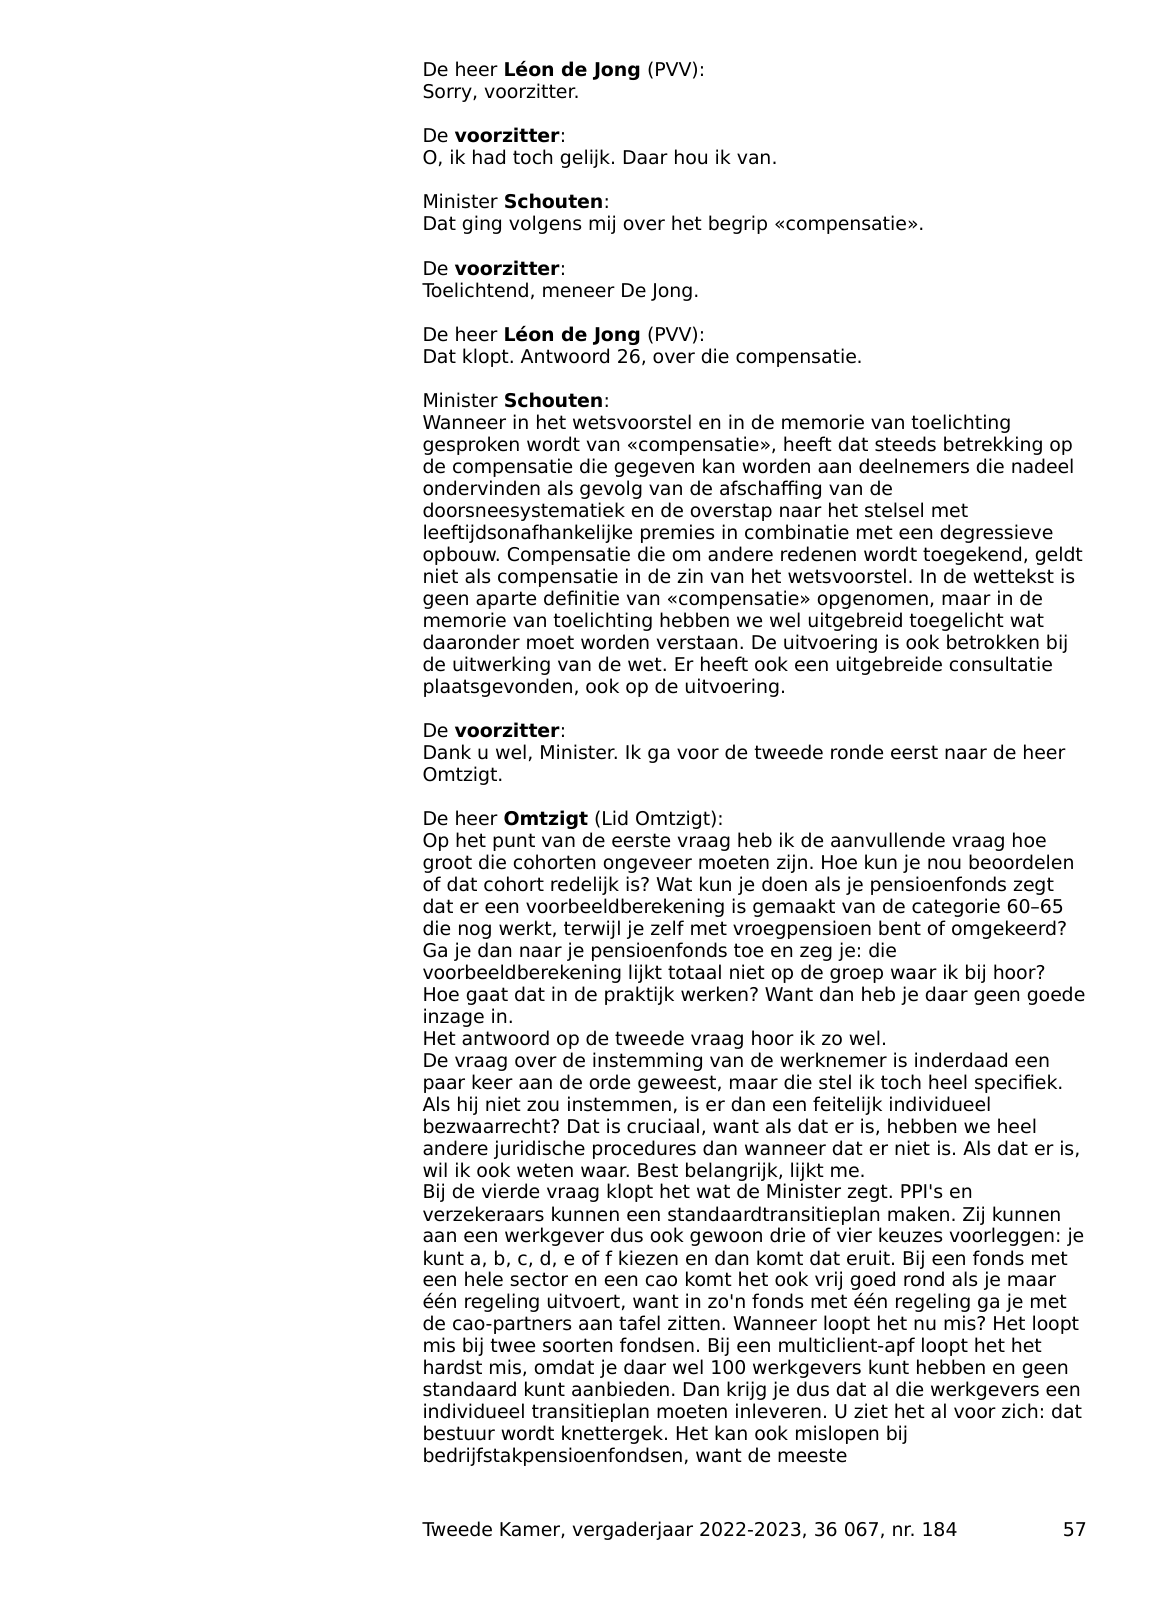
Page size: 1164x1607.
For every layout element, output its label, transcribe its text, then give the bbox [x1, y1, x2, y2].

text Wanneer in het wetsvoorstel en in de memorie van toelichting gesproken wordt van «compensatie», heeft dat steeds betrekking op de compensatie die gegeven kan worden aan deelnemers die nadeel ondervinden als gevolg van de afschaffing van de doorsneesystematiek en de overstap naar het stelsel met leeftijdsonafhankelijke premies in combinatie met een degressieve opbouw. Compensatie die om andere redenen wordt toegekend, geldt niet als compensatie in de zin van het wetsvoorstel. In de wettekst is geen aparte definitie van «compensatie» opgenomen, maar in de memorie van toelichting hebben we wel uitgebreid toegelicht wat daaronder moet worden verstaan. De uitvoering is ook betrokken bij de uitwerking van de wet. Er heeft ook een uitgebreide consultatie plaatsgevonden, ook op de uitvoering. [422, 412, 1087, 697]
text Toelichtend, meneer De Jong. [422, 279, 1087, 301]
text De heer Léon de Jong (PVV): [422, 59, 1087, 81]
text O, ik had toch gelijk. Daar hou ik van. [422, 147, 1087, 169]
text Minister Schouten: [422, 390, 1087, 412]
text De voorzitter: [422, 125, 1087, 147]
text Dat klopt. Antwoord 26, over die compensatie. [422, 346, 1087, 368]
text De vraag over de instemming van de werknemer is inderdaad een paar keer aan de orde geweest, maar die stel ik toch heel specifiek. Als hij niet zou instemmen, is er dan een feitelijk individueel bezwaarrecht? Dat is cruciaal, want als dat er is, hebben we heel andere juridische procedures dan wanneer dat er niet is. Als dat er is, wil ik ook weten waar. Best belangrijk, lijkt me. [422, 1049, 1087, 1181]
text Het antwoord op de tweede vraag hoor ik zo wel. [422, 1028, 1087, 1049]
text De heer Omtzigt (Lid Omtzigt): [422, 808, 1087, 830]
text De voorzitter: [422, 720, 1087, 742]
text Sorry, voorzitter. [422, 81, 1087, 103]
text Dat ging volgens mij over het begrip «compensatie». [422, 213, 1087, 235]
text Bij de vierde vraag klopt het wat de Minister zegt. PPI's en verzekeraars kunnen een standaardtransitieplan maken. Zij kunnen aan een werkgever dus ook gewoon drie of vier keuzes voorleggen: je kunt a, b, c, d, e of f kiezen en dan komt dat eruit. Bij een fonds met een hele sector en een cao komt het ook vrij goed rond als je maar één regeling uitvoert, want in zo'n fonds met één regeling ga je met de cao-partners aan tafel zitten. Wanneer loopt het nu mis? Het loopt mis bij twee soorten fondsen. Bij een multiclient-apf loopt het het hardst mis, omdat je daar wel 100 werkgevers kunt hebben en geen standaard kunt aanbieden. Dan krijg je dus dat al die werkgevers een individueel transitieplan moeten inleveren. U ziet het al voor zich: dat bestuur wordt knettergek. Het kan ook mislopen bij bedrijfstakpensioenfondsen, want de meeste [422, 1181, 1087, 1467]
text Minister Schouten: [422, 191, 1087, 213]
text De voorzitter: [422, 257, 1087, 279]
text Op het punt van de eerste vraag heb ik de aanvullende vraag hoe groot die cohorten ongeveer moeten zijn. Hoe kun je nou beoordelen of dat cohort redelijk is? Wat kun je doen als je pensioenfonds zegt dat er een voorbeeldberekening is gemaakt van de categorie 60–65 die nog werkt, terwijl je zelf met vroegpensioen bent of omgekeerd? Ga je dan naar je pensioenfonds toe en zeg je: die voorbeeldberekening lijkt totaal niet op de groep waar ik bij hoor? Hoe gaat dat in de praktijk werken? Want dan heb je daar geen goede inzage in. [422, 830, 1087, 1028]
text Dank u wel, Minister. Ik ga voor de tweede ronde eerst naar de heer Omtzigt. [422, 742, 1087, 786]
text De heer Léon de Jong (PVV): [422, 324, 1087, 346]
